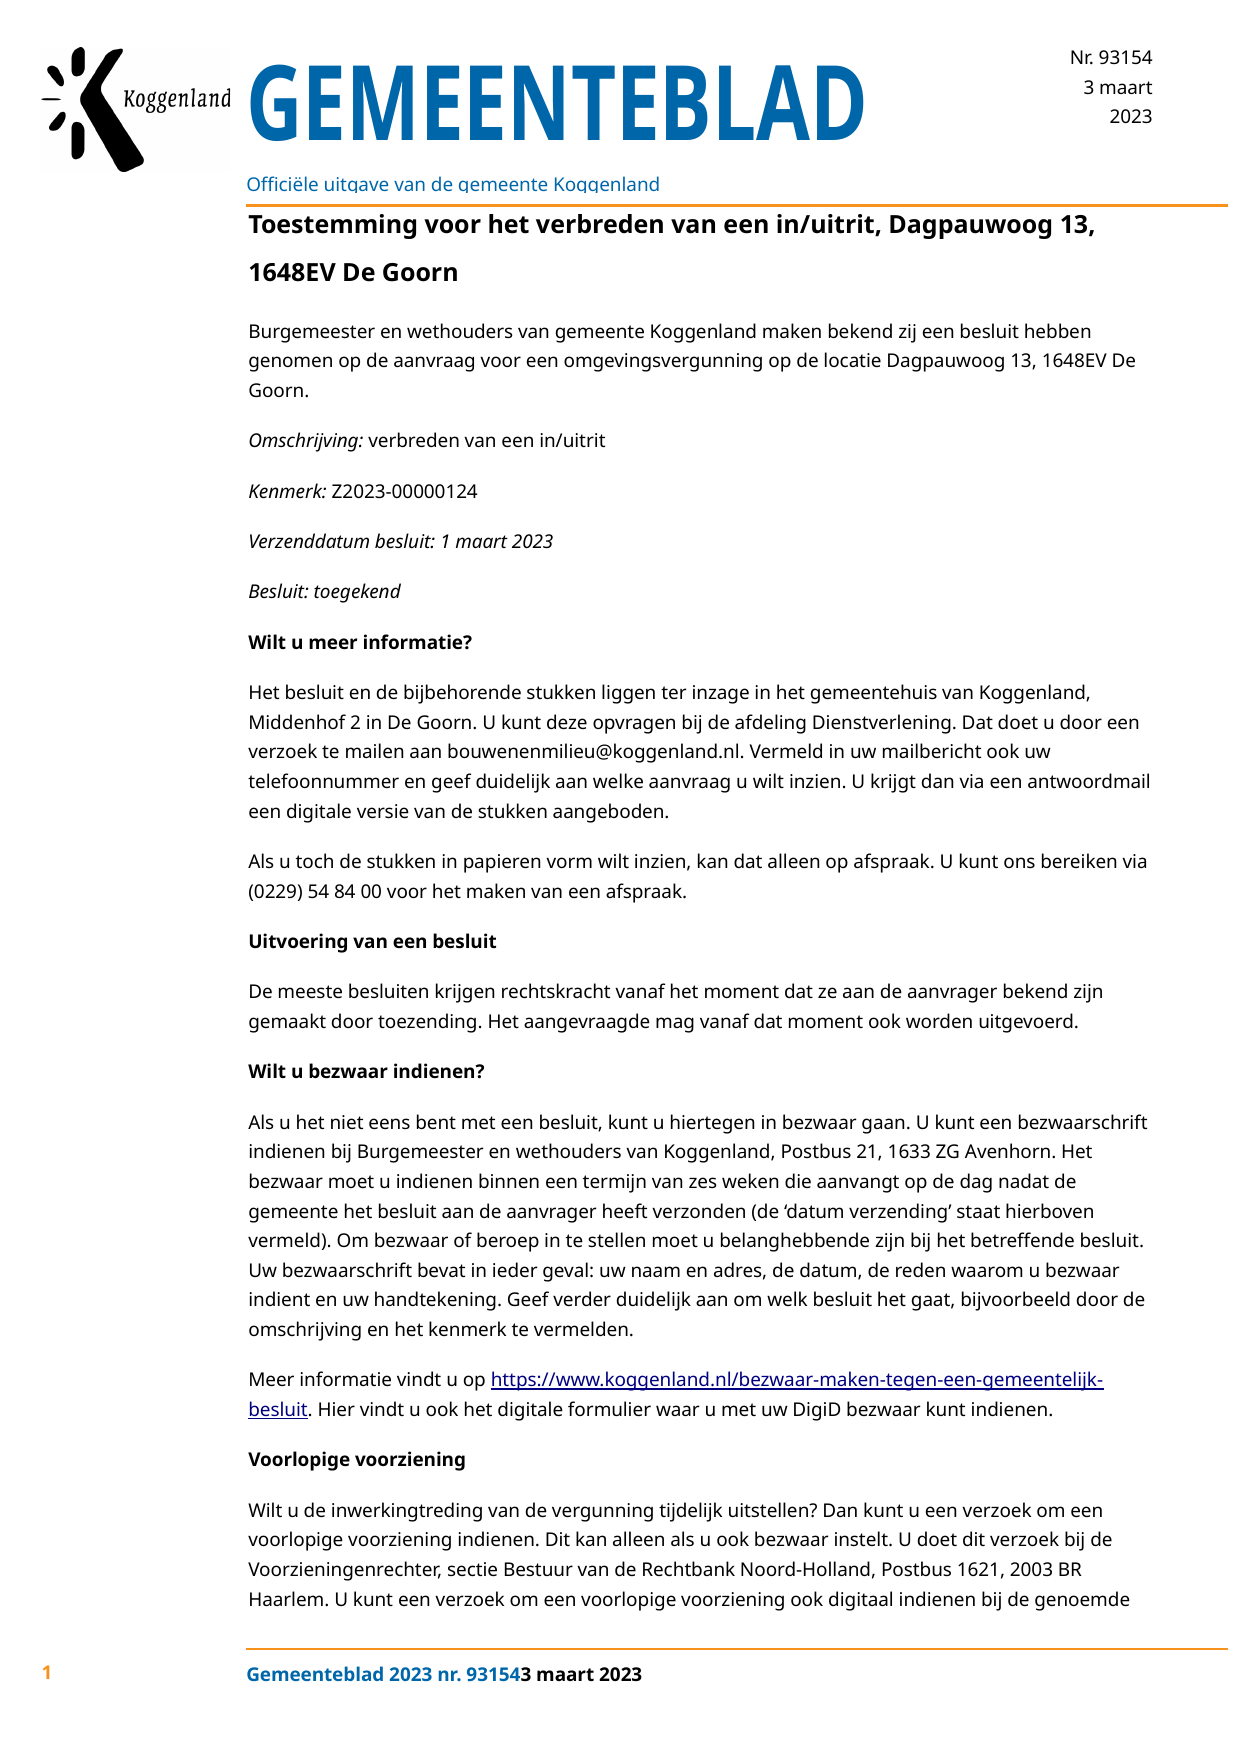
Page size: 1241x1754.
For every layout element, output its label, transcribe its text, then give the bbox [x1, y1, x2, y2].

text Meer informatie vindt u op https://www.koggenland.nl/bezwaar-maken-tegen-een-gemeentelijk-besluit. Hier vindt u ook het digitale formulier waar u met uw DigiD bezwaar kunt indienen. [248, 1367, 1152, 1422]
text Wilt u bezwaar indienen? [248, 1059, 1152, 1084]
text Kenmerk: Z2023-00000124 [248, 478, 1152, 504]
text Als u het niet eens bent met een besluit, kunt u hiertegen in bezwaar gaan. U kunt een bezwaarschrift indienen bij Burgemeester en wethouders van Koggenland, Postbus 21, 1633 ZG Avenhorn. Het bezwaar moet u indienen binnen een termijn van zes weken die aanvangt op de dag nadat de gemeente het besluit aan de aanvrager heeft verzonden (de ‘datum verzending’ staat hierboven vermeld). Om bezwaar of beroep in te stellen moet u belanghebbende zijn bij het betreffende besluit. Uw bezwaarschrift bevat in ieder geval: uw naam en adres, de datum, de reden waarom u bezwaar indient en uw handtekening. Geef verder duidelijk aan om welk besluit het gaat, bijvoorbeeld door de omschrijving en het kenmerk te vermelden. [248, 1109, 1152, 1342]
text Omschrijving: verbreden van een in/uitrit [248, 427, 1152, 453]
text Besluit: toegekend [248, 579, 1152, 604]
text De meeste besluiten krijgen rechtskracht vanaf het moment dat ze aan de aanvrager bekend zijn gemaakt door toezending. Het aangevraagde mag vanaf dat moment ook worden uitgevoerd. [248, 979, 1152, 1034]
text Toestemming voor het verbreden van een in/uitrit, Dagpauwoog 13, 1648EV De Goorn [248, 207, 1152, 288]
picture [41, 47, 231, 172]
text Als u toch de stukken in papieren vorm wilt inzien, kan dat alleen op afspraak. U kunt ons bereiken via (0229) 54 84 00 voor het maken van een afspraak. [248, 848, 1152, 904]
text Het besluit en de bijbehorende stukken liggen ter inzage in het gemeentehuis van Koggenland, Middenhof 2 in De Goorn. U kunt deze opvragen bij de afdeling Dienstverlening. Dat doet u door een verzoek te mailen aan bouwenenmilieu@koggenland.nl. Vermeld in uw mailbericht ook uw telefoonnummer en geef duidelijk aan welke aanvraag u wilt inzien. U krijgt dan via een antwoordmail een digitale versie van de stukken aangeboden. [248, 679, 1152, 824]
text Wilt u meer informatie? [248, 629, 1152, 655]
text Verzenddatum besluit: 1 maart 2023 [248, 528, 1152, 554]
text Uitvoering van een besluit [248, 928, 1152, 954]
text Voorlopige voorziening [248, 1447, 1152, 1472]
text Wilt u de inwerkingtreding van de vergunning tijdelijk uitstellen? Dan kunt u een verzoek om een voorlopige voorziening indienen. Dit kan alleen als u ook bezwaar instelt. U doet dit verzoek bij de Voorzieningenrechter, sectie Bestuur van de Rechtbank Noord-Holland, Postbus 1621, 2003 BR Haarlem. U kunt een verzoek om een voorlopige voorziening ook digitaal indienen bij de genoemde [248, 1497, 1152, 1612]
text Burgemeester en wethouders van gemeente Koggenland maken bekend zij een besluit hebben genomen op de aanvraag voor een omgevingsvergunning op de locatie Dagpauwoog 13, 1648EV De Goorn. [248, 318, 1152, 403]
